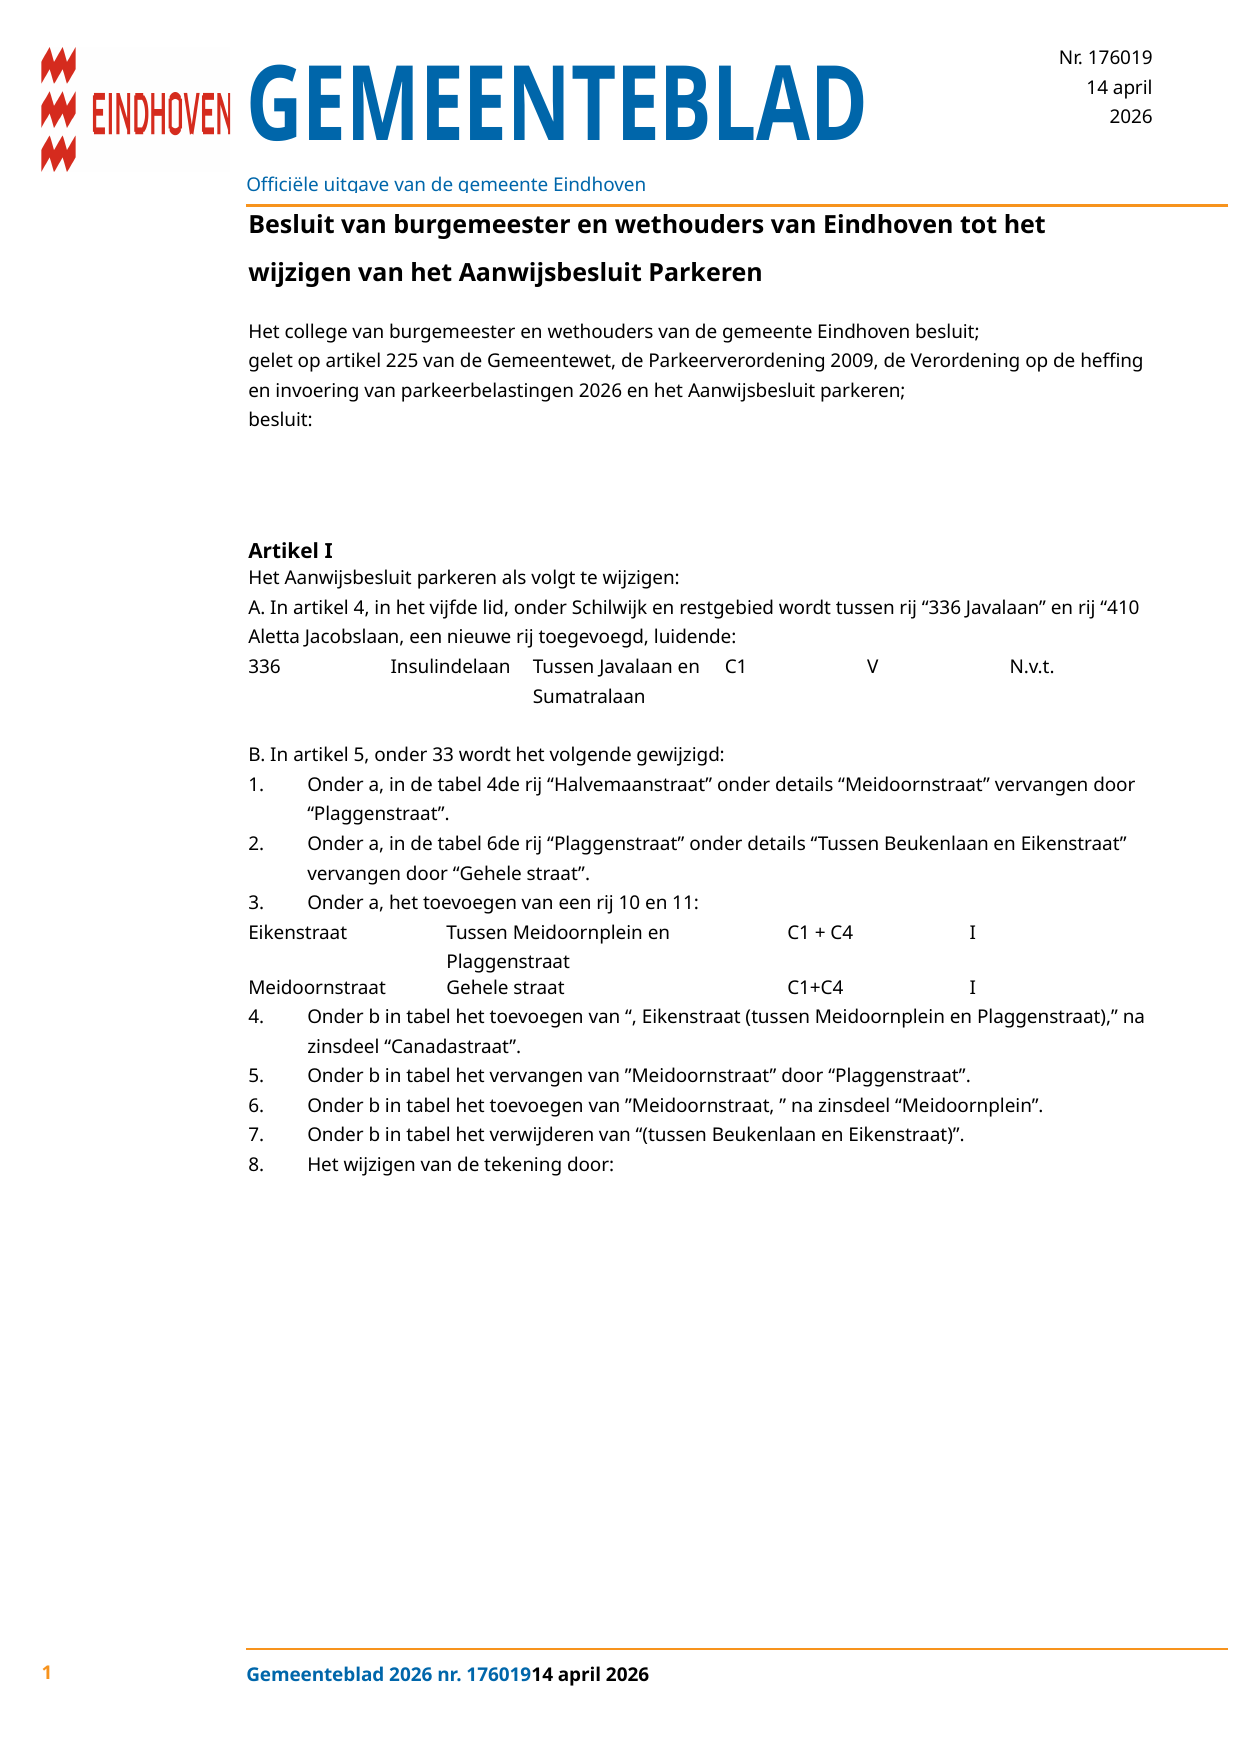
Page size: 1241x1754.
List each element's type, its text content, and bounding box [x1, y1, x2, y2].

picture [41, 47, 231, 172]
text Besluit van burgemeester en wethouders van Eindhoven tot het wijzigen van het Aanwijsbesluit Parkeren [248, 207, 1152, 288]
list Het wijzigen van de tekening door: [248, 1151, 1152, 1177]
list Onder b in tabel het verwijderen van “(tussen Beukenlaan en Eikenstraat)”. [248, 1122, 1152, 1147]
text Het Aanwijsbesluit parkeren als volgt te wijzigen: [248, 564, 1152, 590]
table_header N.v.t. [1009, 653, 1152, 708]
table_header Insulindelaan [390, 653, 533, 708]
list Onder a, het toevoegen van een rij 10 en 11: [248, 889, 1152, 915]
list Onder b in tabel het toevoegen van “, Eikenstraat (tussen Meidoornplein en Plaggenstraat),” na zinsdeel “Canadastraat”. [248, 1003, 1152, 1058]
text besluit: [248, 407, 1152, 432]
table_header V [867, 653, 1009, 708]
text gelet op artikel 225 van de Gemeentewet, de Parkeerverordening 2009, de Verordening op de heffing en invoering van parkeerbelastingen 2026 en het Aanwijsbesluit parkeren; [248, 347, 1152, 403]
table_cell C1+C4 [787, 974, 969, 1000]
table_header I [969, 919, 1152, 974]
text A. In artikel 4, in het vijfde lid, onder Schilwijk en restgebied wordt tussen rij “336 Javalaan” en rij “410 Aletta Jacobslaan, een nieuwe rij toegevoegd, luidende: [248, 594, 1152, 649]
table_header 336 [248, 653, 390, 708]
table_cell Meidoornstraat [248, 974, 446, 1000]
table_cell Gehele straat [446, 974, 787, 1000]
table_header Eikenstraat [248, 919, 446, 974]
table_header Tussen Javalaan en Sumatralaan [533, 653, 724, 708]
text B. In artikel 5, onder 33 wordt het volgende gewijzigd: [248, 741, 1152, 767]
table_header C1 + C4 [787, 919, 969, 974]
table_header Tussen Meidoornplein en Plaggenstraat [446, 919, 787, 974]
list Onder b in tabel het toevoegen van ”Meidoornstraat, ” na zinsdeel “Meidoornplein”. [248, 1092, 1152, 1118]
list Onder a, in de tabel 6de rij “Plaggenstraat” onder details “Tussen Beukenlaan en Eikenstraat” vervangen door “Gehele straat”. [248, 830, 1152, 885]
text Het college van burgemeester en wethouders van de gemeente Eindhoven besluit; [248, 318, 1152, 344]
list Onder b in tabel het vervangen van ”Meidoornstraat” door “Plaggenstraat”. [248, 1062, 1152, 1088]
table_cell I [969, 974, 1152, 1000]
list Onder a, in de tabel 4de rij “Halvemaanstraat” onder details “Meidoornstraat” vervangen door “Plaggenstraat”. [248, 771, 1152, 826]
table_header C1 [725, 653, 867, 708]
text Artikel I [248, 536, 1152, 564]
